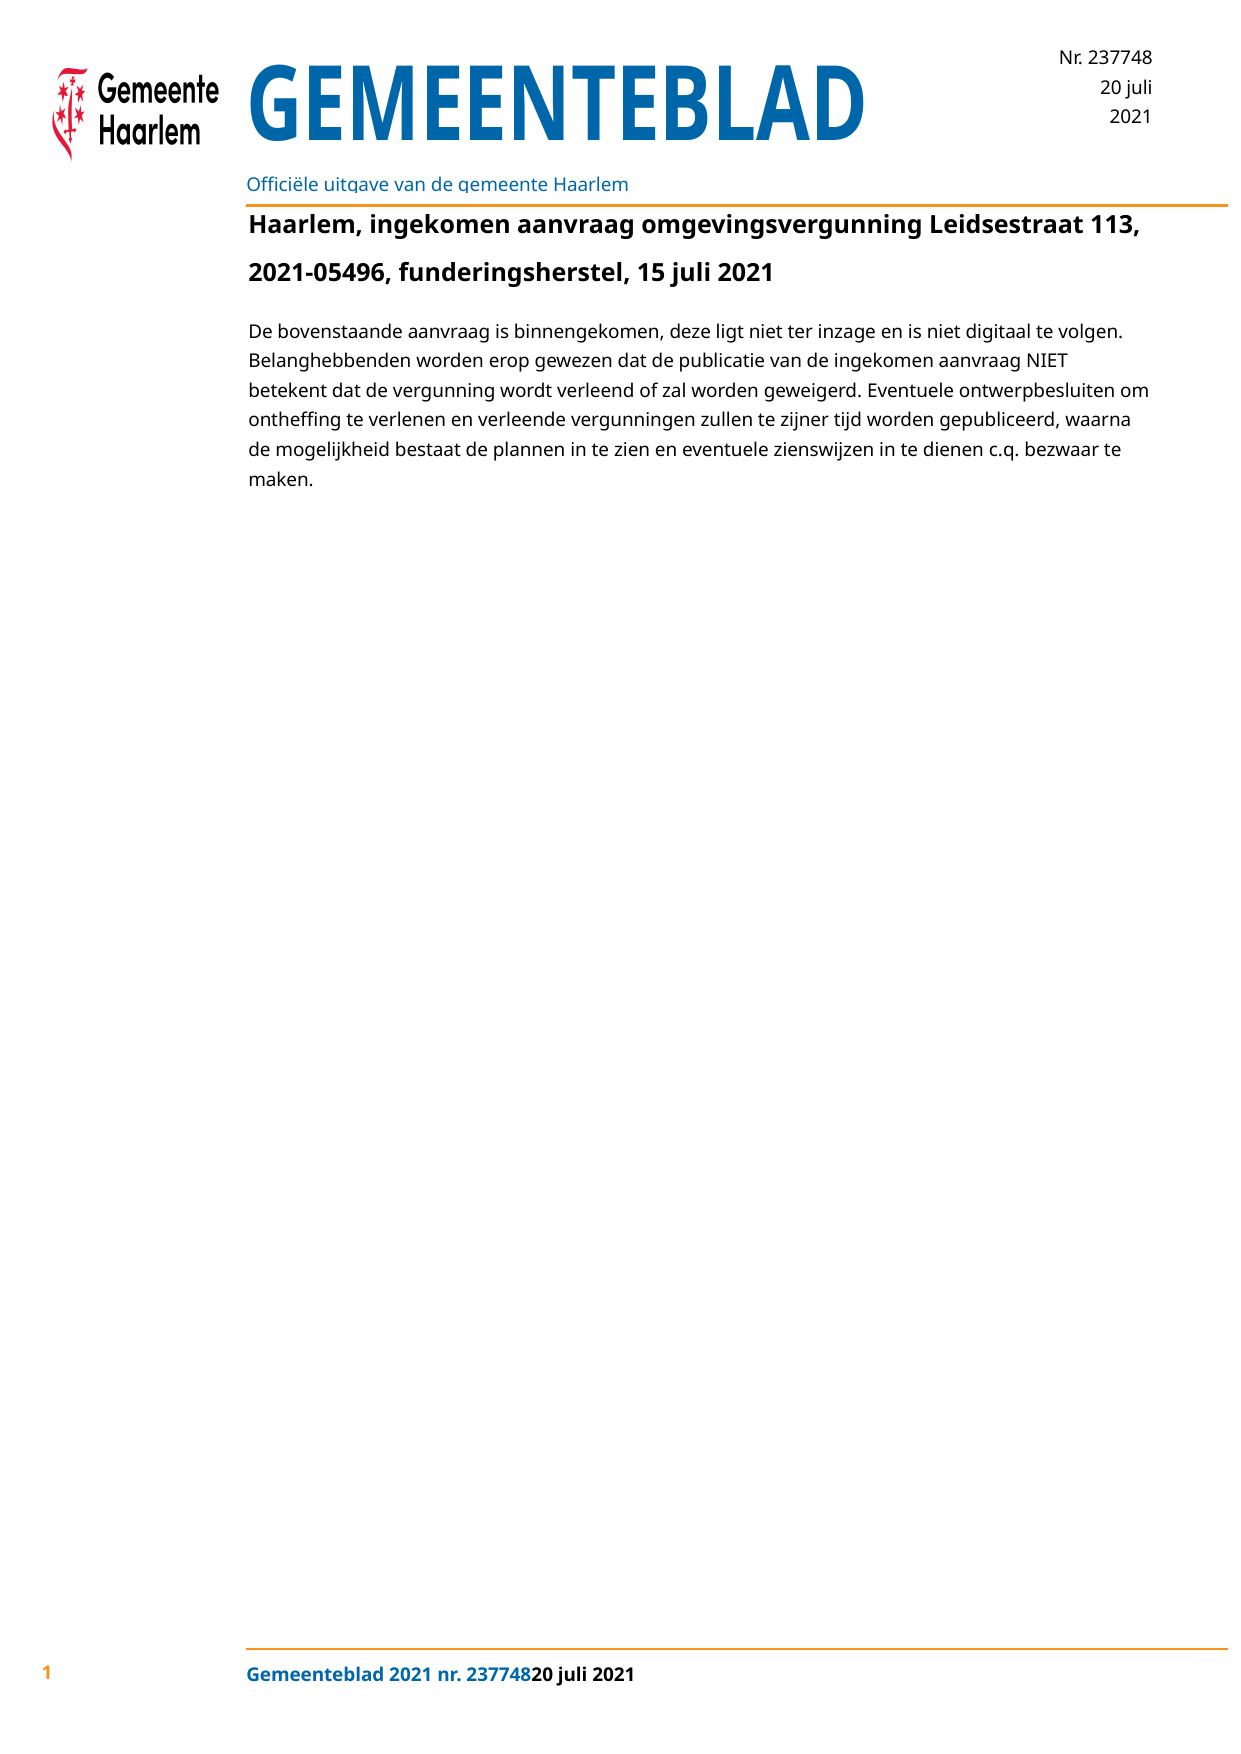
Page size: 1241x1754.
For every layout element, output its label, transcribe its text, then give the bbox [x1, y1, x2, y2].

text Haarlem, ingekomen aanvraag omgevingsvergunning Leidsestraat 113, 2021-05496, funderingsherstel, 15 juli 2021 [248, 207, 1152, 288]
picture [41, 47, 231, 172]
text De bovenstaande aanvraag is binnengekomen, deze ligt niet ter inzage en is niet digitaal te volgen. Belanghebbenden worden erop gewezen dat de publicatie van de ingekomen aanvraag NIET betekent dat de vergunning wordt verleend of zal worden geweigerd. Eventuele ontwerpbesluiten om ontheffing te verlenen en verleende vergunningen zullen te zijner tijd worden gepubliceerd, waarna de mogelijkheid bestaat de plannen in te zien en eventuele zienswijzen in te dienen c.q. bezwaar te maken. [248, 318, 1152, 492]
